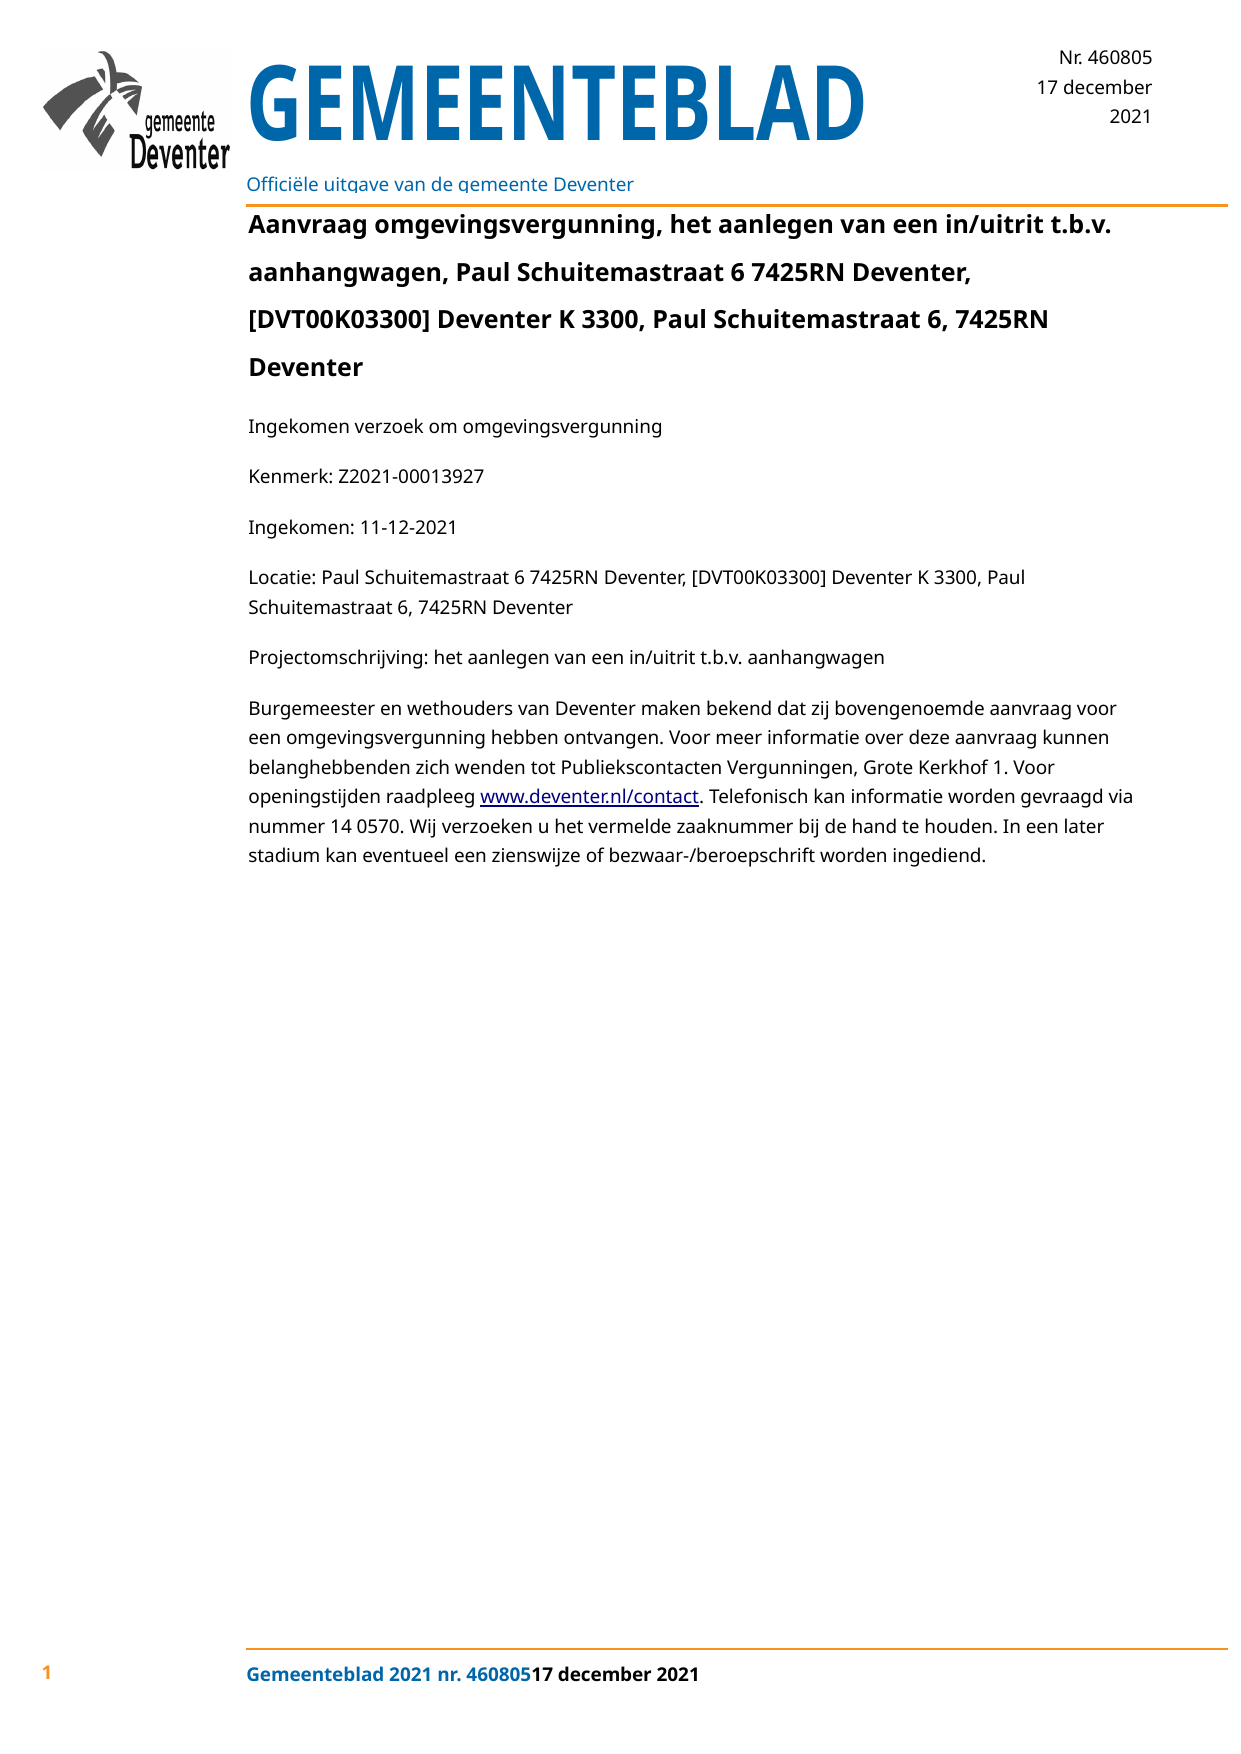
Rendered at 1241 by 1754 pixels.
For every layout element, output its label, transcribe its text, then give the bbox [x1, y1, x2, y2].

text Ingekomen verzoek om omgevingsvergunning [248, 413, 1152, 439]
picture [41, 47, 231, 172]
text Locatie: Paul Schuitemastraat 6 7425RN Deventer, [DVT00K03300] Deventer K 3300, Paul Schuitemastraat 6, 7425RN Deventer [248, 564, 1152, 620]
text Projectomschrijving: het aanlegen van een in/uitrit t.b.v. aanhangwagen [248, 644, 1152, 670]
text Kenmerk: Z2021-00013927 [248, 463, 1152, 489]
text Aanvraag omgevingsvergunning, het aanlegen van een in/uitrit t.b.v. aanhangwagen, Paul Schuitemastraat 6 7425RN Deventer, [DVT00K03300] Deventer K 3300, Paul Schuitemastraat 6, 7425RN Deventer [248, 207, 1152, 384]
text Ingekomen: 11-12-2021 [248, 514, 1152, 540]
text Burgemeester en wethouders van Deventer maken bekend dat zij bovengenoemde aanvraag voor een omgevingsvergunning hebben ontvangen. Voor meer informatie over deze aanvraag kunnen belanghebbenden zich wenden tot Publiekscontacten Vergunningen, Grote Kerkhof 1. Voor openingstijden raadpleeg www.deventer.nl/contact. Telefonisch kan informatie worden gevraagd via nummer 14 0570. Wij verzoeken u het vermelde zaaknummer bij de hand te houden. In een later stadium kan eventueel een zienswijze of bezwaar-/beroepschrift worden ingediend. [248, 695, 1152, 868]
